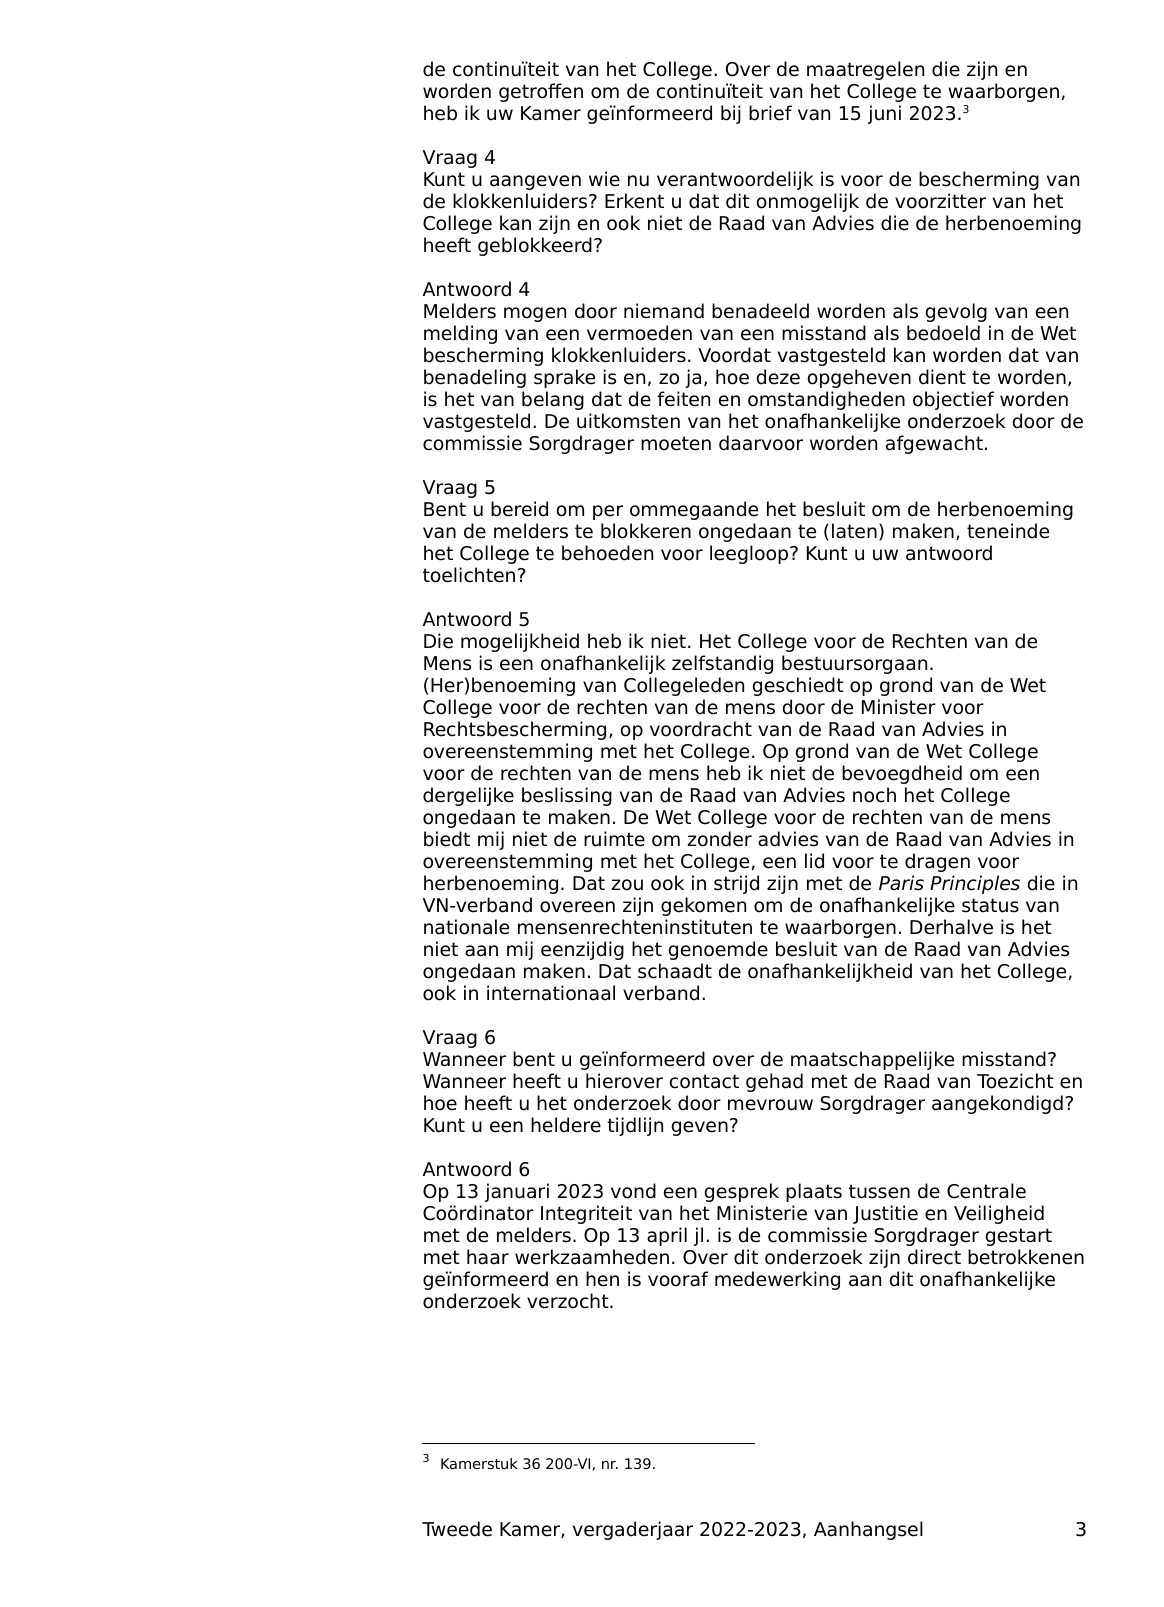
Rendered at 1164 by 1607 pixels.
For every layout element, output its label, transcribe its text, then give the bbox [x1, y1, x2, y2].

text Wanneer bent u geïnformeerd over de maatschappelijke misstand? Wanneer heeft u hierover contact gehad met de Raad van Toezicht en hoe heeft u het onderzoek door mevrouw Sorgdrager aangekondigd? Kunt u een heldere tijdlijn geven? [422, 1049, 1087, 1137]
text Antwoord 6 [422, 1159, 1087, 1181]
text Bent u bereid om per ommegaande het besluit om de herbenoeming van de melders te blokkeren ongedaan te (laten) maken, teneinde het College te behoeden voor leegloop? Kunt u uw antwoord toelichten? [422, 499, 1087, 587]
text Antwoord 4 [422, 279, 1087, 301]
text Kamerstuk 36 200-VI, nr. 139. [422, 1452, 1087, 1474]
text Antwoord 5 [422, 609, 1087, 631]
text Vraag 5 [422, 477, 1087, 499]
text Vraag 6 [422, 1027, 1087, 1049]
text Melders mogen door niemand benadeeld worden als gevolg van een melding van een vermoeden van een misstand als bedoeld in de Wet bescherming klokkenluiders. Voordat vastgesteld kan worden dat van benadeling sprake is en, zo ja, hoe deze opgeheven dient te worden, is het van belang dat de feiten en omstandigheden objectief worden vastgesteld. De uitkomsten van het onafhankelijke onderzoek door de commissie Sorgdrager moeten daarvoor worden afgewacht. [422, 301, 1087, 455]
text de continuïteit van het College. Over de maatregelen die zijn en worden getroffen om de continuïteit van het College te waarborgen, heb ik uw Kamer geïnformeerd bij brief van 15 juni 2023. [422, 59, 1087, 125]
text Op 13 januari 2023 vond een gesprek plaats tussen de Centrale Coördinator Integriteit van het Ministerie van Justitie en Veiligheid met de melders. Op 13 april jl. is de commissie Sorgdrager gestart met haar werkzaamheden. Over dit onderzoek zijn direct betrokkenen geïnformeerd en hen is vooraf medewerking aan dit onafhankelijke onderzoek verzocht. [422, 1181, 1087, 1313]
text Kunt u aangeven wie nu verantwoordelijk is voor de bescherming van de klokkenluiders? Erkent u dat dit onmogelijk de voorzitter van het College kan zijn en ook niet de Raad van Advies die de herbenoeming heeft geblokkeerd? [422, 169, 1087, 257]
text Vraag 4 [422, 147, 1087, 169]
text Die mogelijkheid heb ik niet. Het College voor de Rechten van de Mens is een onafhankelijk zelfstandig bestuursorgaan. (Her)benoeming van Collegeleden geschiedt op grond van de Wet College voor de rechten van de mens door de Minister voor Rechtsbescherming, op voordracht van de Raad van Advies in overeenstemming met het College. Op grond van de Wet College voor de rechten van de mens heb ik niet de bevoegdheid om een dergelijke beslissing van de Raad van Advies noch het College ongedaan te maken. De Wet College voor de rechten van de mens biedt mij niet de ruimte om zonder advies van de Raad van Advies in overeenstemming met het College, een lid voor te dragen voor herbenoeming. Dat zou ook in strijd zijn met de Paris Principles die in VN-verband overeen zijn gekomen om de onafhankelijke status van nationale mensenrechteninstituten te waarborgen. Derhalve is het niet aan mij eenzijdig het genoemde besluit van de Raad van Advies ongedaan maken. Dat schaadt de onafhankelijkheid van het College, ook in internationaal verband. [422, 631, 1087, 1005]
